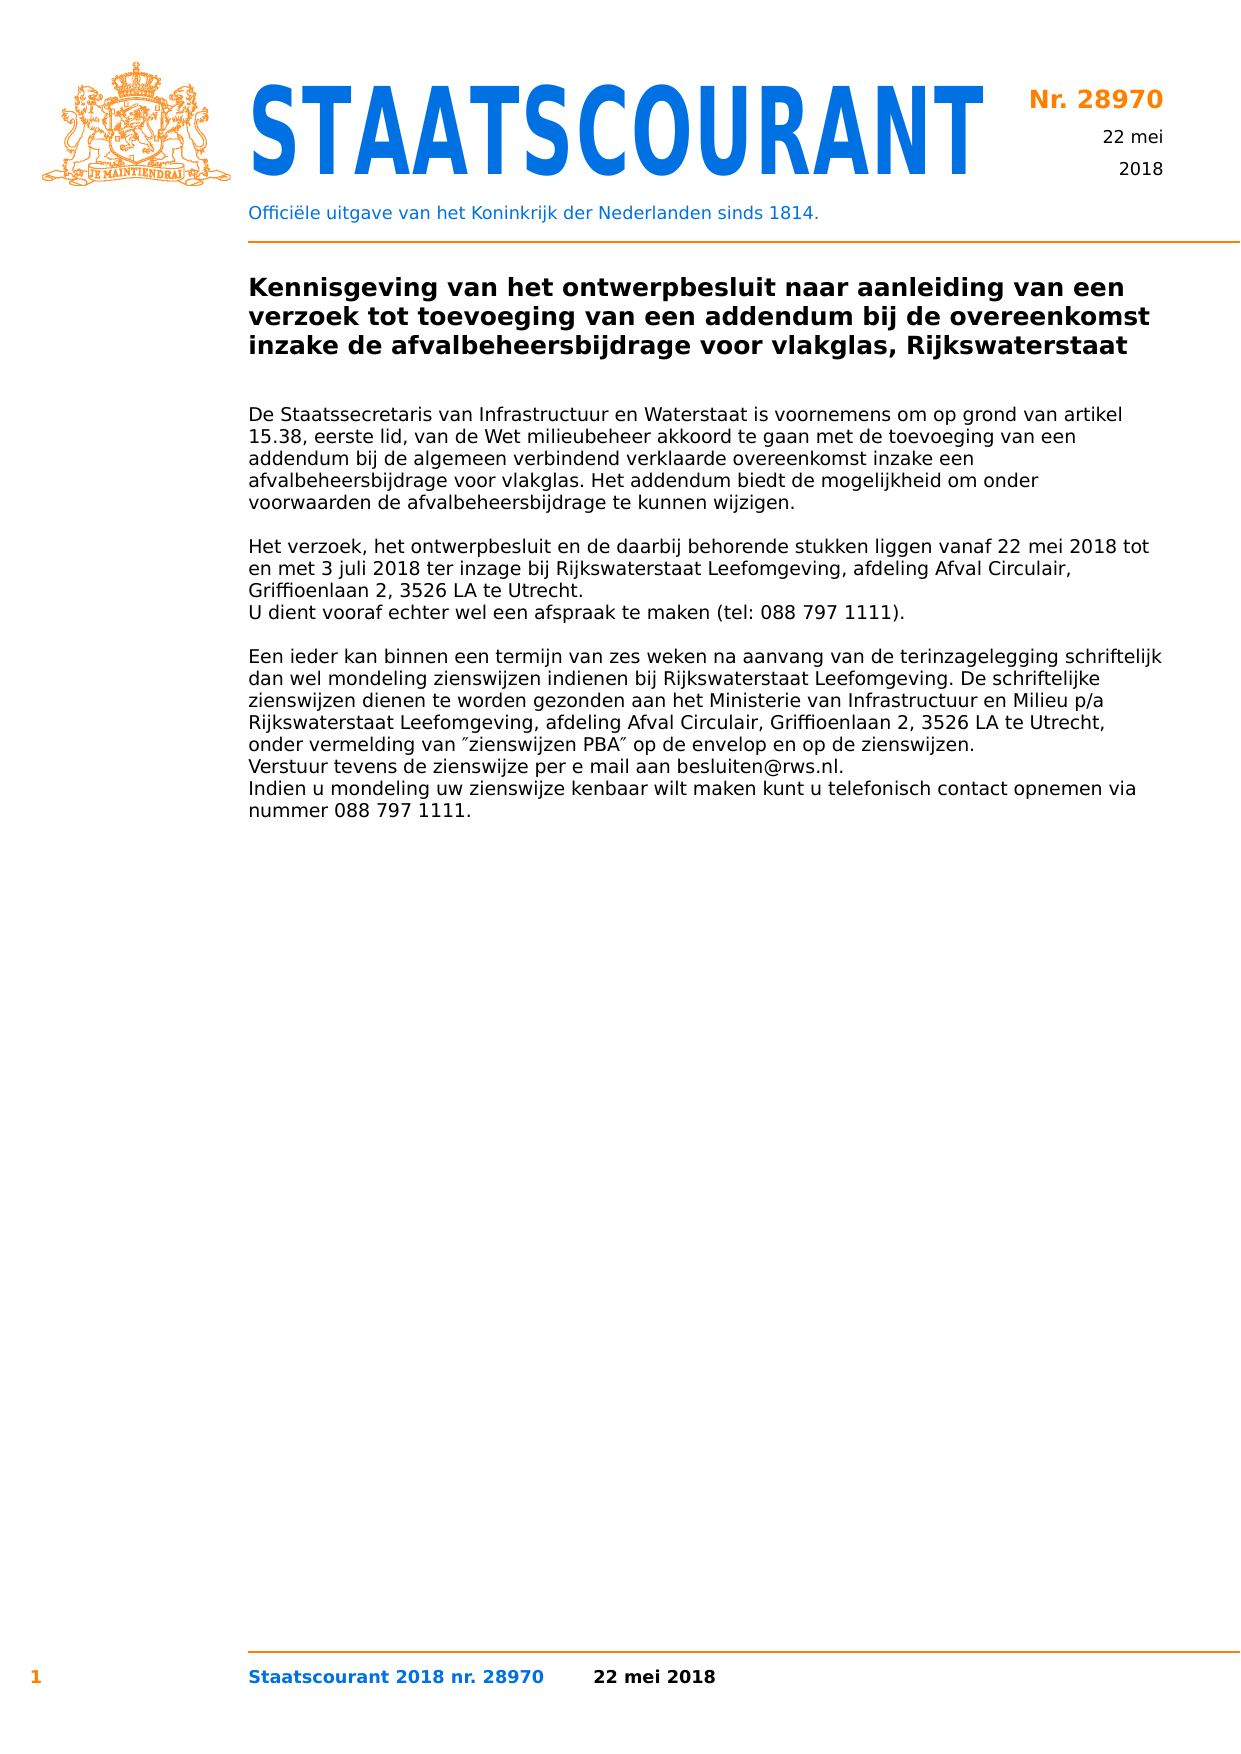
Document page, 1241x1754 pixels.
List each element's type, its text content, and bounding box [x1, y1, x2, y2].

text U dient vooraf echter wel een afspraak te maken (tel: 088 797 1111). [248, 602, 1163, 624]
subtitle Kennisgeving van het ontwerpbesluit naar aanleiding van een verzoek tot toevoeging van een addendum bij de overeenkomst inzake de afvalbeheersbijdrage voor vlakglas, Rijkswaterstaat [248, 273, 1163, 361]
table_cell Officiële uitgave van het Koninkrijk der Nederlanden sinds 1814. [248, 203, 1240, 241]
text Verstuur tevens de zienswijze per e mail aan besluiten@rws.nl. [248, 756, 1163, 778]
text Het verzoek, het ontwerpbesluit en de daarbij behorende stukken liggen vanaf 22 mei 2018 tot en met 3 juli 2018 ter inzage bij Rijkswaterstaat Leefomgeving, afdeling Afval Circulair, Griffioenlaan 2, 3526 LA te Utrecht. [248, 536, 1163, 602]
table_cell 22 mei [998, 121, 1240, 153]
table_header Nr. 28970 [998, 62, 1240, 121]
table_header [25, 62, 248, 241]
text De Staatssecretaris van Infrastructuur en Waterstaat is voornemens om op grond van artikel 15.38, eerste lid, van de Wet milieubeheer akkoord te gaan met de toevoeging van een addendum bij de algemeen verbindend verklaarde overeenkomst inzake een afvalbeheersbijdrage voor vlakglas. Het addendum biedt de mogelijkheid om onder voorwaarden de afvalbeheersbijdrage te kunnen wijzigen. [248, 404, 1163, 514]
picture [41, 62, 231, 186]
table_header STAATSCOURANT [248, 62, 998, 203]
text Een ieder kan binnen een termijn van zes weken na aanvang van de terinzagelegging schriftelijk dan wel mondeling zienswijzen indienen bij Rijkswaterstaat Leefomgeving. De schriftelijke zienswijzen dienen te worden gezonden aan het Ministerie van Infrastructuur en Milieu p/a Rijkswaterstaat Leefomgeving, afdeling Afval Circulair, Griffioenlaan 2, 3526 LA te Utrecht, onder vermelding van ″zienswijzen PBA″ op de envelop en op de zienswijzen. [248, 646, 1163, 756]
text Indien u mondeling uw zienswijze kenbaar wilt maken kunt u telefonisch contact opnemen via nummer 088 797 1111. [248, 778, 1163, 822]
table_cell 2018 [998, 153, 1240, 203]
